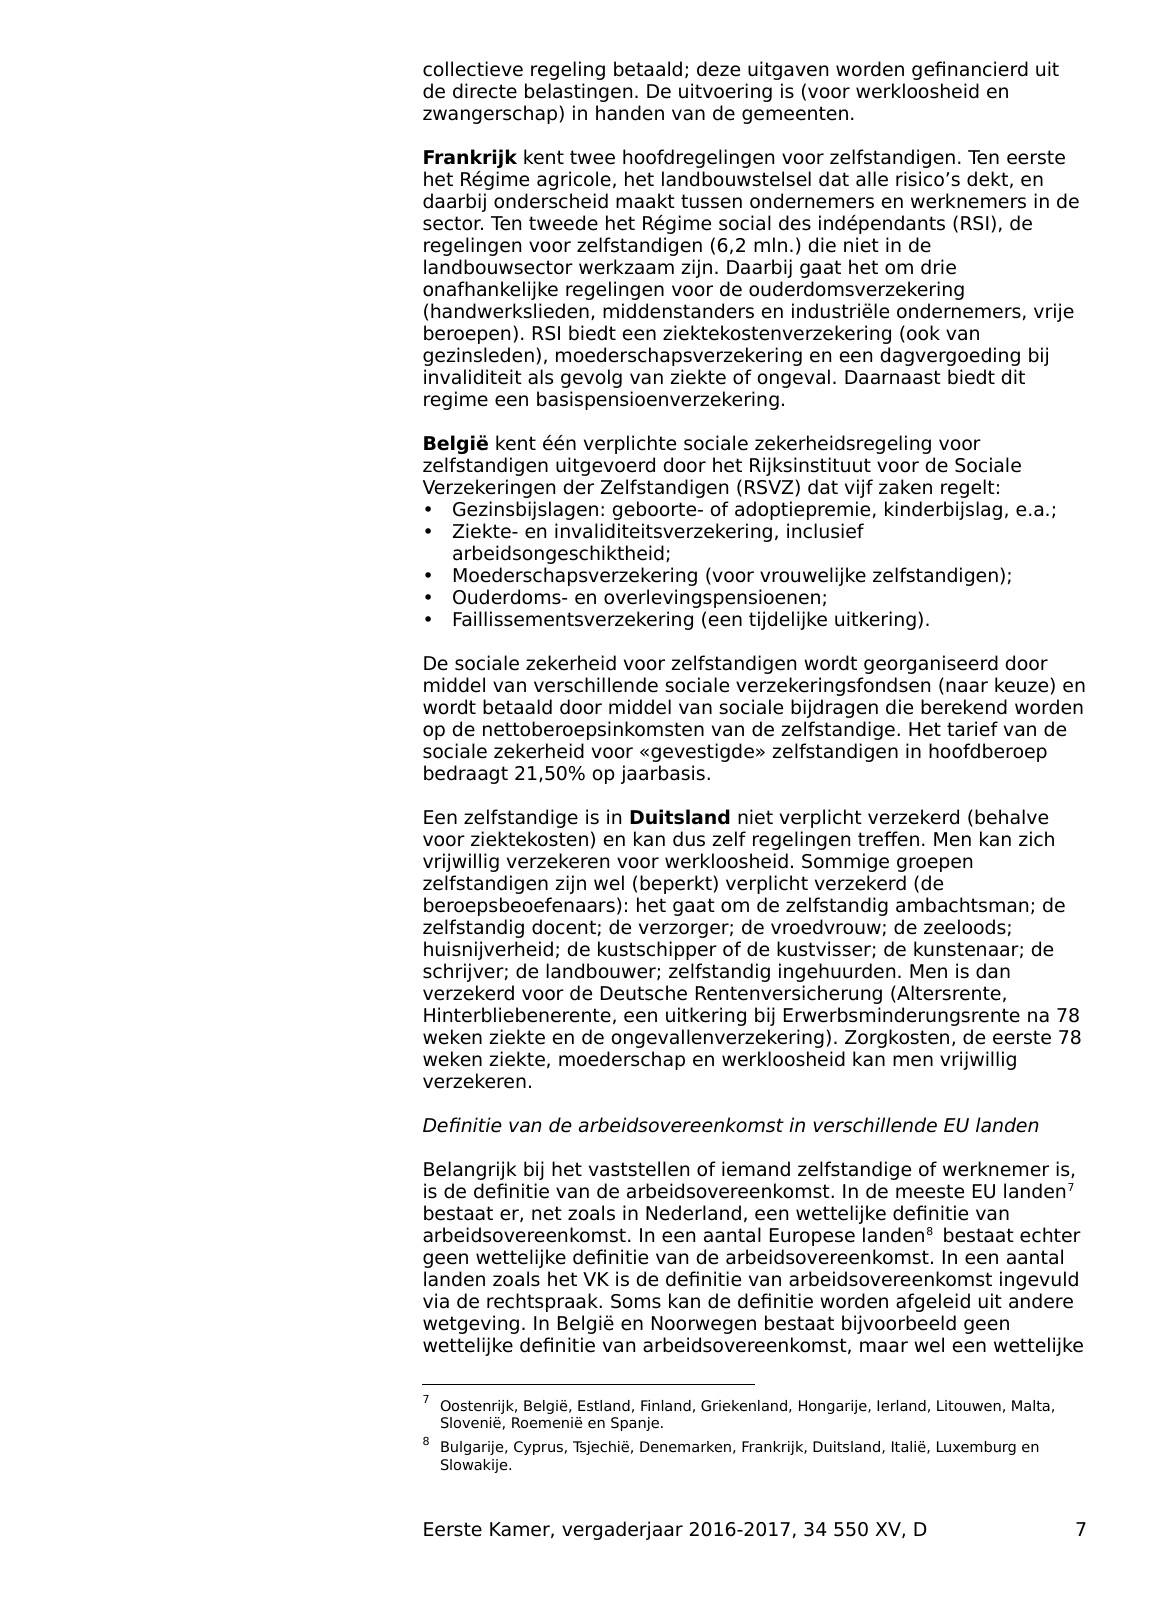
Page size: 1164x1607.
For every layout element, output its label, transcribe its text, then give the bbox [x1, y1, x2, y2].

text • Faillissementsverzekering (een tijdelijke uitkering). [422, 609, 1087, 631]
text Oostenrijk, België, Estland, Finland, Griekenland, Hongarije, Ierland, Litouwen, Malta, Slovenië, Roemenië en Spanje. [422, 1393, 1087, 1432]
text • Ziekte- en invaliditeitsverzekering, inclusief arbeidsongeschiktheid; [422, 521, 1087, 565]
text • Moederschapsverzekering (voor vrouwelijke zelfstandigen); [422, 565, 1087, 587]
text • Ouderdoms- en overlevingspensioenen; [422, 587, 1087, 609]
text • Gezinsbijslagen: geboorte- of adoptiepremie, kinderbijslag, e.a.; [422, 499, 1087, 521]
text België kent één verplichte sociale zekerheidsregeling voor zelfstandigen uitgevoerd door het Rijksinstituut voor de Sociale Verzekeringen der Zelfstandigen (RSVZ) dat vijf zaken regelt: [422, 433, 1087, 499]
text Bulgarije, Cyprus, Tsjechië, Denemarken, Frankrijk, Duitsland, Italië, Luxemburg en Slowakije. [422, 1435, 1087, 1474]
subtitle Definitie van de arbeidsovereenkomst in verschillende EU landen [422, 1115, 1087, 1137]
text collectieve regeling betaald; deze uitgaven worden gefinancierd uit de directe belastingen. De uitvoering is (voor werkloosheid en zwangerschap) in handen van de gemeenten. [422, 59, 1087, 125]
text De sociale zekerheid voor zelfstandigen wordt georganiseerd door middel van verschillende sociale verzekeringsfondsen (naar keuze) en wordt betaald door middel van sociale bijdragen die berekend worden op de nettoberoepsinkomsten van de zelfstandige. Het tarief van de sociale zekerheid voor «gevestigde» zelfstandigen in hoofdberoep bedraagt 21,50% op jaarbasis. [422, 653, 1087, 785]
text Een zelfstandige is in Duitsland niet verplicht verzekerd (behalve voor ziektekosten) en kan dus zelf regelingen treffen. Men kan zich vrijwillig verzekeren voor werkloosheid. Sommige groepen zelfstandigen zijn wel (beperkt) verplicht verzekerd (de beroepsbeoefenaars): het gaat om de zelfstandig ambachtsman; de zelfstandig docent; de verzorger; de vroedvrouw; de zeeloods; huisnijverheid; de kustschipper of de kustvisser; de kunstenaar; de schrijver; de landbouwer; zelfstandig ingehuurden. Men is dan verzekerd voor de Deutsche Rentenversicherung (Altersrente, Hinterbliebenerente, een uitkering bij Erwerbsminderungsrente na 78 weken ziekte en de ongevallenverzekering). Zorgkosten, de eerste 78 weken ziekte, moederschap en werkloosheid kan men vrijwillig verzekeren. [422, 807, 1087, 1093]
text Belangrijk bij het vaststellen of iemand zelfstandige of werknemer is, is de definitie van de arbeidsovereenkomst. In de meeste EU landen bestaat er, net zoals in Nederland, een wettelijke definitie van arbeidsovereenkomst. In een aantal Europese landen bestaat echter geen wettelijke definitie van de arbeidsovereenkomst. In een aantal landen zoals het VK is de definitie van arbeidsovereenkomst ingevuld via de rechtspraak. Soms kan de definitie worden afgeleid uit andere wetgeving. In België en Noorwegen bestaat bijvoorbeeld geen wettelijke definitie van arbeidsovereenkomst, maar wel een wettelijke [422, 1159, 1087, 1357]
text Frankrijk kent twee hoofdregelingen voor zelfstandigen. Ten eerste het Régime agricole, het landbouwstelsel dat alle risico’s dekt, en daarbij onderscheid maakt tussen ondernemers en werknemers in de sector. Ten tweede het Régime social des indépendants (RSI), de regelingen voor zelfstandigen (6,2 mln.) die niet in de landbouwsector werkzaam zijn. Daarbij gaat het om drie onafhankelijke regelingen voor de ouderdomsverzekering (handwerkslieden, middenstanders en industriële ondernemers, vrije beroepen). RSI biedt een ziektekostenverzekering (ook van gezinsleden), moederschapsverzekering en een dagvergoeding bij invaliditeit als gevolg van ziekte of ongeval. Daarnaast biedt dit regime een basispensioenverzekering. [422, 147, 1087, 411]
